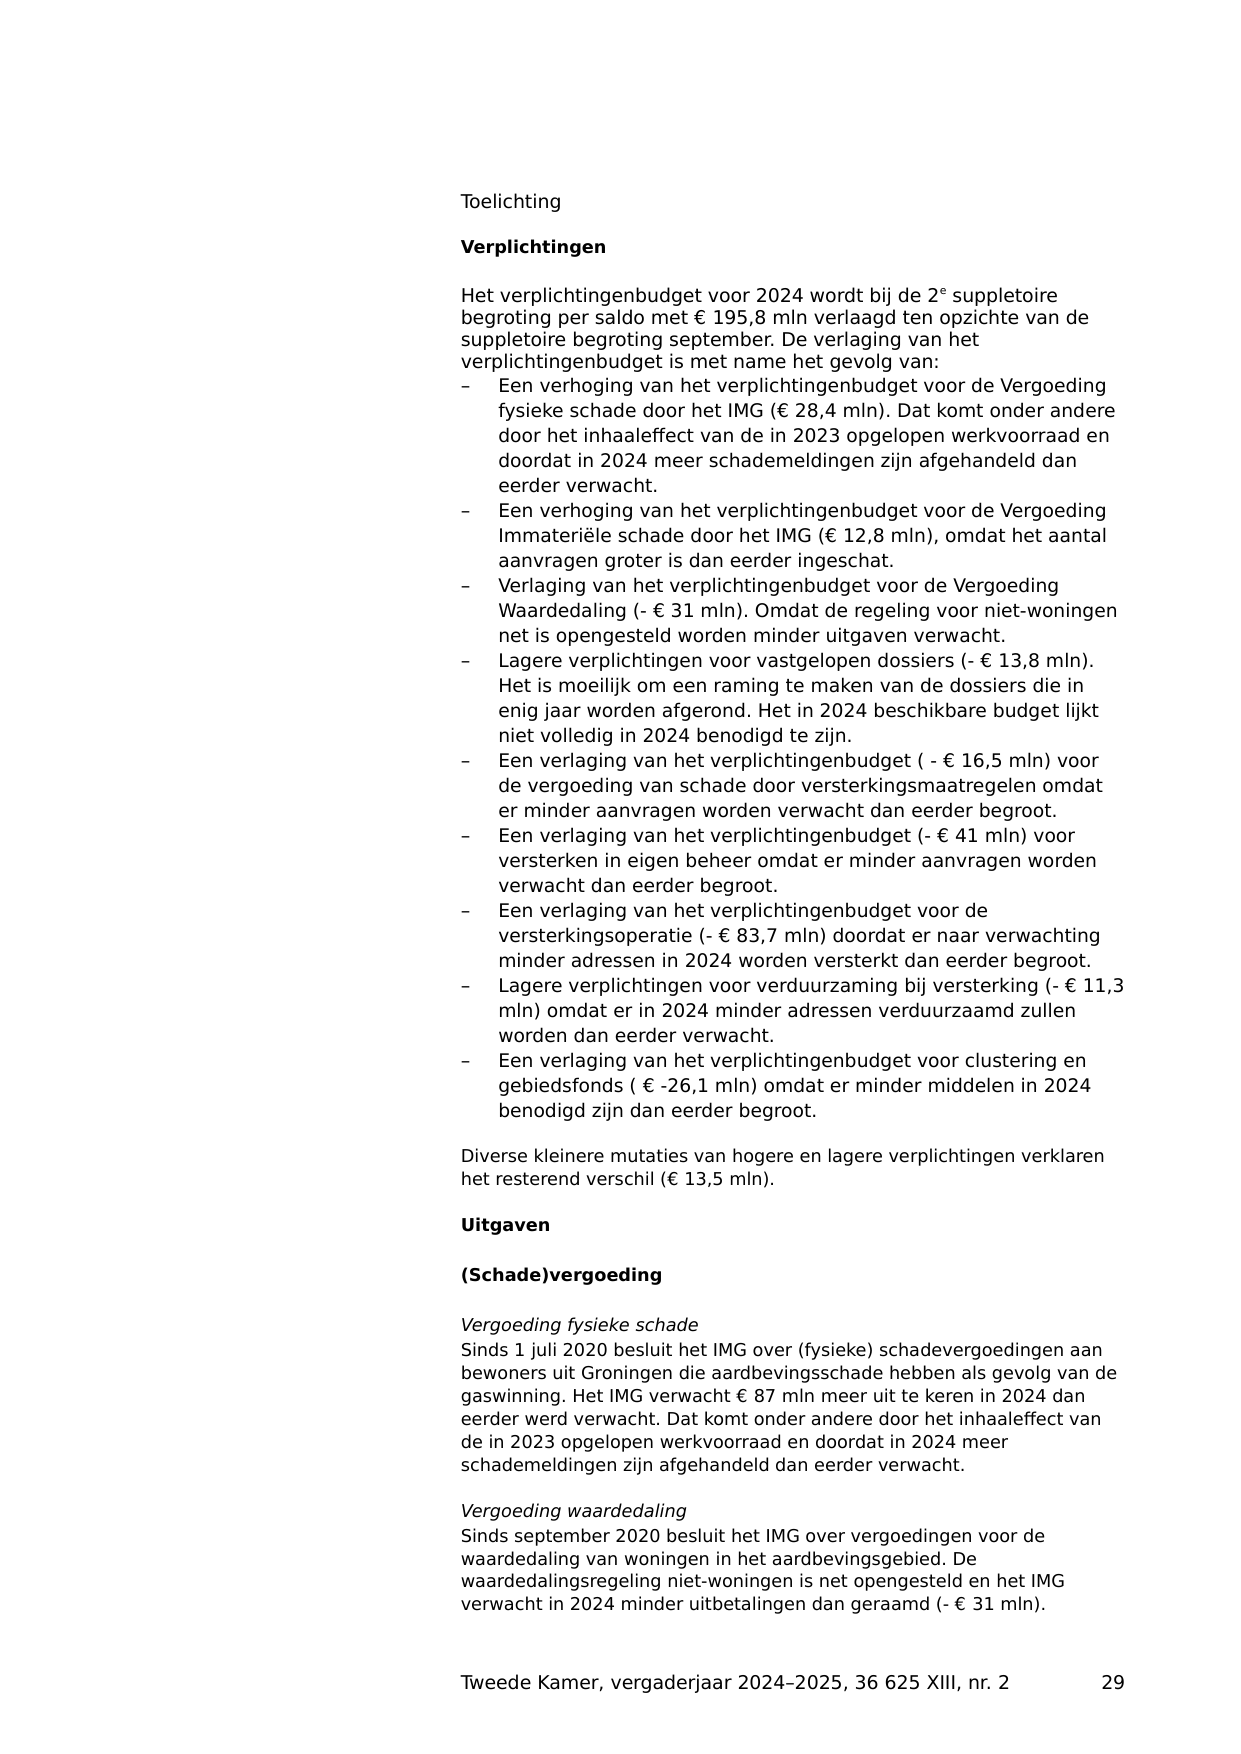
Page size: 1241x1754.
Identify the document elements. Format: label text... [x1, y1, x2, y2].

text Vergoeding waardedaling [461, 1499, 1125, 1522]
title Toelichting [461, 191, 1125, 235]
text Sinds 1 juli 2020 besluit het IMG over (fysieke) schadevergoedingen aan bewoners uit Groningen die aardbevingsschade hebben als gevolg van de gaswinning. Het IMG verwacht € 87 mln meer uit te keren in 2024 dan eerder werd verwacht. Dat komt onder andere door het inhaaleffect van de in 2023 opgelopen werkvoorraad en doordat in 2024 meer schademeldingen zijn afgehandeld dan eerder verwacht. [461, 1338, 1125, 1476]
list Een verhoging van het verplichtingenbudget voor de Vergoeding Immateriële schade door het IMG (€ 12,8 mln), omdat het aantal aanvragen groter is dan eerder ingeschat. [461, 498, 1125, 573]
list Verlaging van het verplichtingenbudget voor de Vergoeding Waardedaling (- € 31 mln). Omdat de regeling voor niet-woningen net is opengesteld worden minder uitgaven verwacht. [461, 573, 1125, 648]
text Sinds september 2020 besluit het IMG over vergoedingen voor de waardedaling van woningen in het aardbevingsgebied. De waardedalingsregeling niet-woningen is net opengesteld en het IMG verwacht in 2024 minder uitbetalingen dan geraamd (- € 31 mln). [461, 1524, 1125, 1615]
list Lagere verplichtingen voor vastgelopen dossiers (- € 13,8 mln). Het is moeilijk om een raming te maken van de dossiers die in enig jaar worden afgerond. Het in 2024 beschikbare budget lijkt niet volledig in 2024 benodigd te zijn. [461, 648, 1125, 748]
text Uitgaven [461, 1213, 1125, 1236]
text Vergoeding fysieke schade [461, 1313, 1125, 1336]
text Verplichtingen [461, 235, 1125, 258]
list Een verlaging van het verplichtingenbudget voor clustering en gebiedsfonds ( € -26,1 mln) omdat er minder middelen in 2024 benodigd zijn dan eerder begroot. [461, 1048, 1125, 1123]
list Een verlaging van het verplichtingenbudget voor de versterkingsoperatie (- € 83,7 mln) doordat er naar verwachting minder adressen in 2024 worden versterkt dan eerder begroot. [461, 898, 1125, 973]
text (Schade)vergoeding [461, 1263, 1125, 1286]
list Een verhoging van het verplichtingenbudget voor de Vergoeding fysieke schade door het IMG (€ 28,4 mln). Dat komt onder andere door het inhaaleffect van de in 2023 opgelopen werkvoorraad en doordat in 2024 meer schademeldingen zijn afgehandeld dan eerder verwacht. [461, 373, 1125, 498]
list Een verlaging van het verplichtingenbudget ( - € 16,5 mln) voor de vergoeding van schade door versterkingsmaatregelen omdat er minder aanvragen worden verwacht dan eerder begroot. [461, 748, 1125, 823]
text Diverse kleinere mutaties van hogere en lagere verplichtingen verklaren het resterend verschil (€ 13,5 mln). [461, 1144, 1125, 1190]
text Het verplichtingenbudget voor 2024 wordt bij de 2e suppletoire begroting per saldo met € 195,8 mln verlaagd ten opzichte van de suppletoire begroting september. De verlaging van het verplichtingenbudget is met name het gevolg van: [461, 285, 1125, 373]
list Lagere verplichtingen voor verduurzaming bij versterking (- € 11,3 mln) omdat er in 2024 minder adressen verduurzaamd zullen worden dan eerder verwacht. [461, 973, 1125, 1048]
list Een verlaging van het verplichtingenbudget (- € 41 mln) voor versterken in eigen beheer omdat er minder aanvragen worden verwacht dan eerder begroot. [461, 823, 1125, 898]
